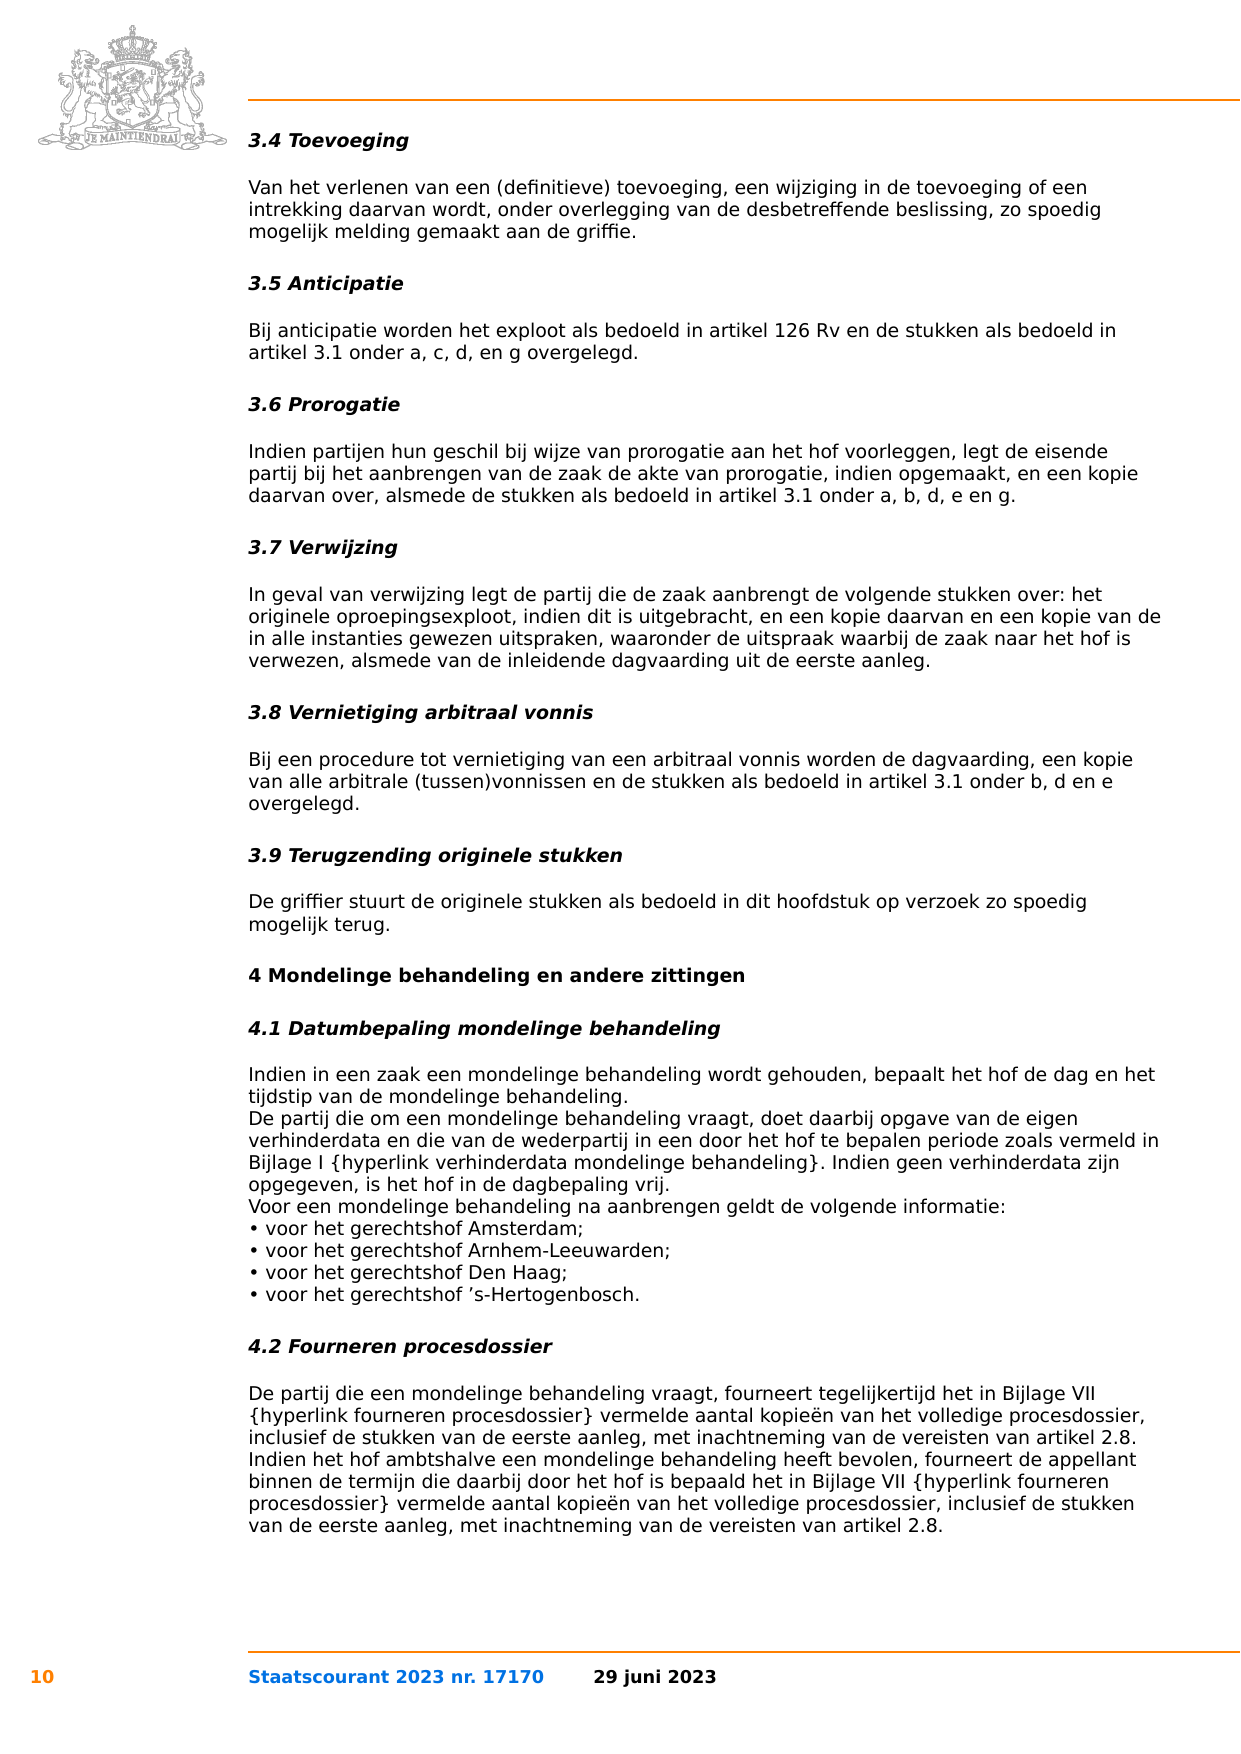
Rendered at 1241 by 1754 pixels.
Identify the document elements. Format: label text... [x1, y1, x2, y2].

text • voor het gerechtshof Arnhem-Leeuwarden; [248, 1240, 1163, 1262]
text Indien het hof ambtshalve een mondelinge behandeling heeft bevolen, fourneert de appellant binnen de termijn die daarbij door het hof is bepaald het in Bijlage VII {hyperlink fourneren procesdossier} vermelde aantal kopieën van het volledige procesdossier, inclusief de stukken van de eerste aanleg, met inachtneming van de vereisten van artikel 2.8. [248, 1449, 1163, 1537]
subtitle 3.6 Prorogatie [248, 394, 1163, 416]
text Indien in een zaak een mondelinge behandeling wordt gehouden, bepaalt het hof de dag en het tijdstip van de mondelinge behandeling. [248, 1064, 1163, 1108]
text Van het verlenen van een (definitieve) toevoeging, een wijziging in de toevoeging of een intrekking daarvan wordt, onder overlegging van de desbetreffende beslissing, zo spoedig mogelijk melding gemaakt aan de griffie. [248, 177, 1163, 243]
text Bij anticipatie worden het exploot als bedoeld in artikel 126 Rv en de stukken als bedoeld in artikel 3.1 onder a, c, d, en g overgelegd. [248, 320, 1163, 364]
text Indien partijen hun geschil bij wijze van prorogatie aan het hof voorleggen, legt de eisende partij bij het aanbrengen van de zaak de akte van prorogatie, indien opgemaakt, en een kopie daarvan over, alsmede de stukken als bedoeld in artikel 3.1 onder a, b, d, e en g. [248, 441, 1163, 507]
subtitle 3.8 Vernietiging arbitraal vonnis [248, 702, 1163, 723]
subtitle 4.1 Datumbepaling mondelinge behandeling [248, 1017, 1163, 1039]
subtitle 4 Mondelinge behandeling en andere zittingen [248, 965, 1163, 987]
subtitle 4.2 Fourneren procesdossier [248, 1336, 1163, 1358]
subtitle 3.7 Verwijzing [248, 537, 1163, 559]
text In geval van verwijzing legt de partij die de zaak aanbrengt de volgende stukken over: het originele oproepingsexploot, indien dit is uitgebracht, en een kopie daarvan en een kopie van de in alle instanties gewezen uitspraken, waaronder de uitspraak waarbij de zaak naar het hof is verwezen, alsmede van de inleidende dagvaarding uit de eerste aanleg. [248, 584, 1163, 672]
subtitle 3.5 Anticipatie [248, 273, 1163, 295]
text Bij een procedure tot vernietiging van een arbitraal vonnis worden de dagvaarding, een kopie van alle arbitrale (tussen)vonnissen en de stukken als bedoeld in artikel 3.1 onder b, d en e overgelegd. [248, 748, 1163, 814]
subtitle 3.9 Terugzending originele stukken [248, 844, 1163, 866]
text De partij die om een mondelinge behandeling vraagt, doet daarbij opgave van de eigen verhinderdata en die van de wederpartij in een door het hof te bepalen periode zoals vermeld in Bijlage I {hyperlink verhinderdata mondelinge behandeling}. Indien geen verhinderdata zijn opgegeven, is het hof in de dagbepaling vrij. [248, 1108, 1163, 1196]
text De griffier stuurt de originele stukken als bedoeld in dit hoofdstuk op verzoek zo spoedig mogelijk terug. [248, 891, 1163, 935]
text • voor het gerechtshof ’s-Hertogenbosch. [248, 1284, 1163, 1306]
text De partij die een mondelinge behandeling vraagt, fourneert tegelijkertijd het in Bijlage VII {hyperlink fourneren procesdossier} vermelde aantal kopieën van het volledige procesdossier, inclusief de stukken van de eerste aanleg, met inachtneming van de vereisten van artikel 2.8. [248, 1383, 1163, 1449]
picture [38, 25, 227, 150]
text Voor een mondelinge behandeling na aanbrengen geldt de volgende informatie: [248, 1196, 1163, 1218]
text • voor het gerechtshof Den Haag; [248, 1262, 1163, 1284]
subtitle 3.4 Toevoeging [248, 130, 1163, 152]
text • voor het gerechtshof Amsterdam; [248, 1218, 1163, 1240]
